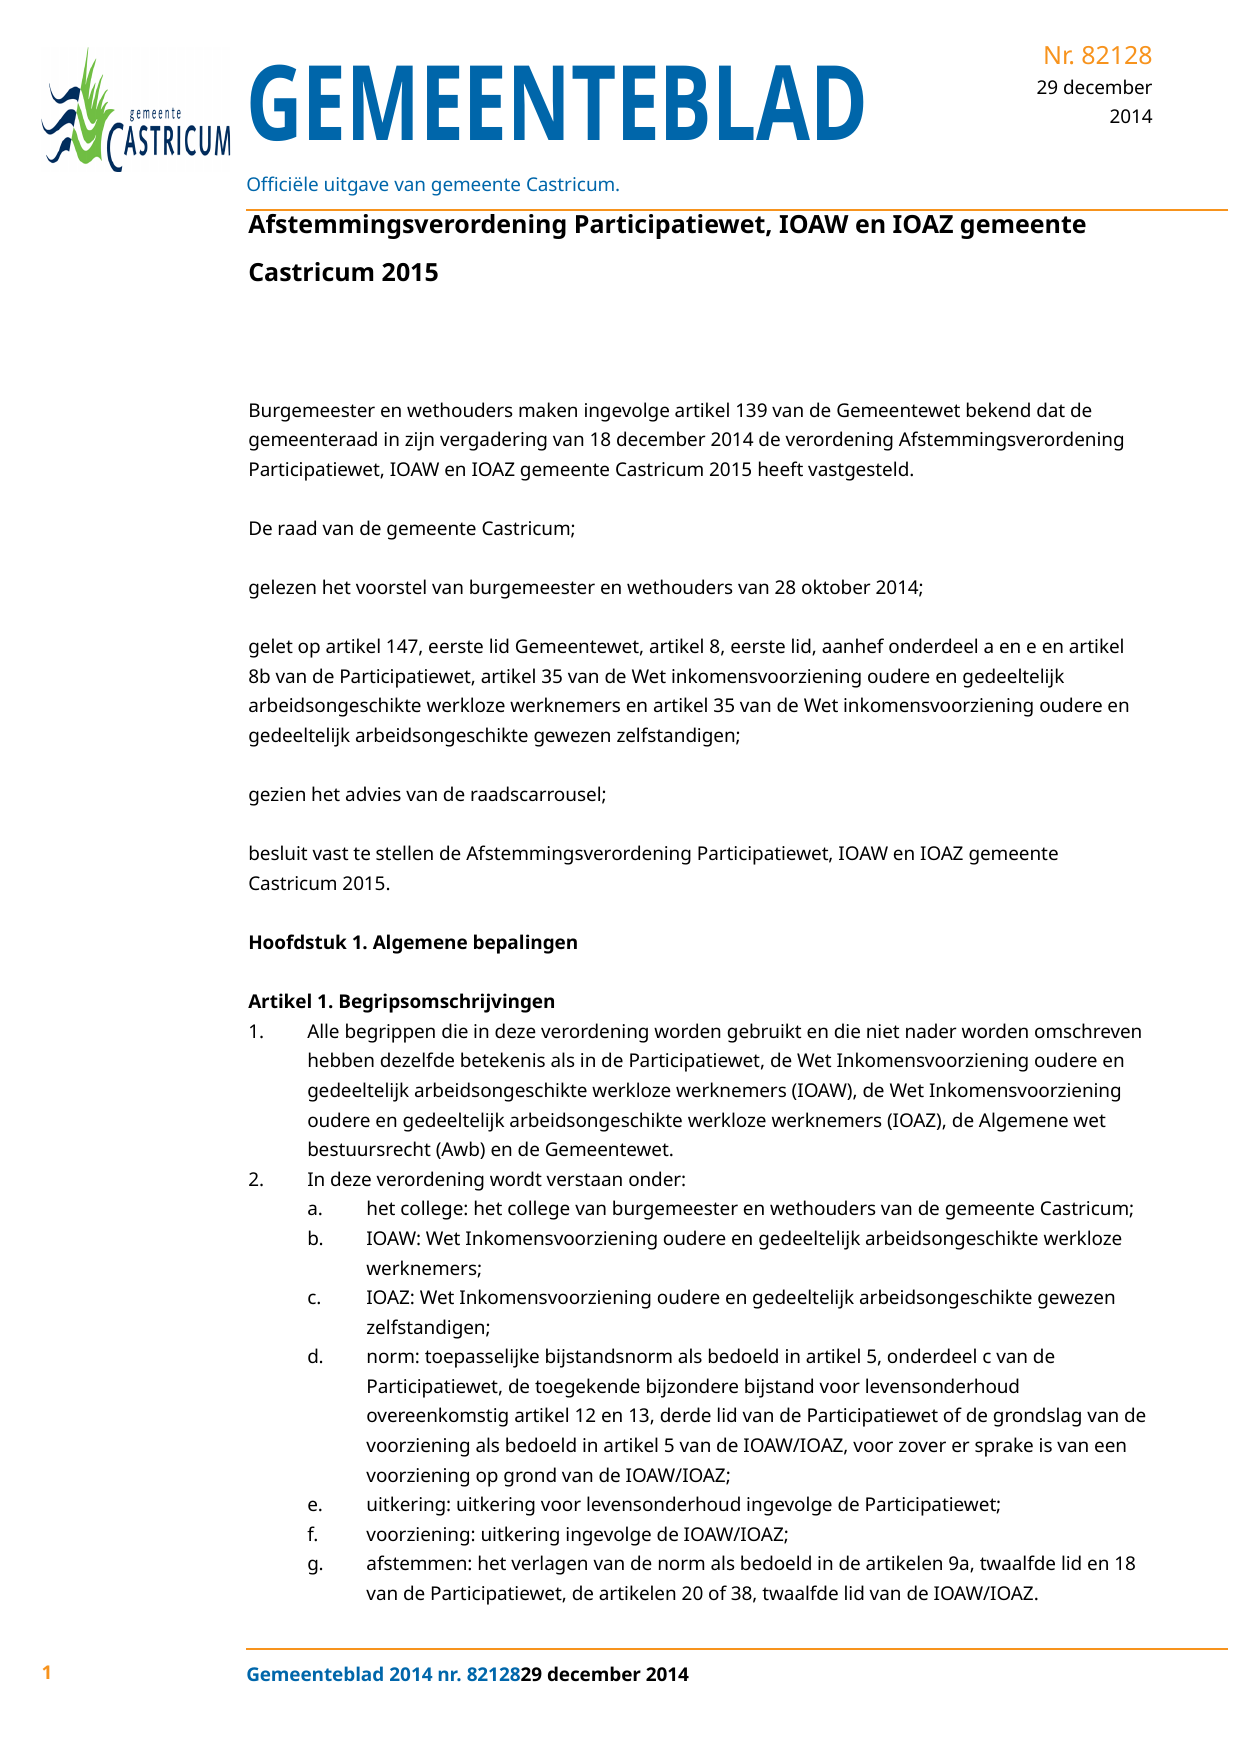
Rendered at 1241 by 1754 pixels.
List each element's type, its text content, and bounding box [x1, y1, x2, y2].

text besluit vast te stellen de Afstemmingsverordening Participatiewet, IOAW en IOAZ gemeente Castricum 2015. [248, 841, 1152, 896]
text Hoofdstuk 1. Algemene bepalingen [248, 929, 1152, 955]
text De raad van de gemeente Castricum; [248, 515, 1152, 541]
list het college: het college van burgemeester en wethouders van de gemeente Castricum; [307, 1196, 1152, 1221]
list IOAZ: Wet Inkomensvoorziening oudere en gedeeltelijk arbeidsongeschikte gewezen zelfstandigen; [307, 1284, 1152, 1339]
list In deze verordening wordt verstaan onder: [248, 1166, 1152, 1192]
list Alle begrippen die in deze verordening worden gebruikt en die niet nader worden omschreven hebben dezelfde betekenis als in de Participatiewet, de Wet Inkomensvoorziening oudere en gedeeltelijk arbeidsongeschikte werkloze werknemers (IOAW), de Wet Inkomensvoorziening oudere en gedeeltelijk arbeidsongeschikte werkloze werknemers (IOAZ), de Algemene wet bestuursrecht (Awb) en de Gemeentewet. [248, 1018, 1152, 1162]
text gelezen het voorstel van burgemeester en wethouders van 28 oktober 2014; [248, 574, 1152, 600]
list uitkering: uitkering voor levensonderhoud ingevolge de Participatiewet; [307, 1491, 1152, 1517]
text Afstemmingsverordening Participatiewet, IOAW en IOAZ gemeente Castricum 2015 [248, 211, 1152, 288]
list IOAW: Wet Inkomensvoorziening oudere en gedeeltelijk arbeidsongeschikte werkloze werknemers; [307, 1225, 1152, 1280]
list voorziening: uitkering ingevolge de IOAW/IOAZ; [307, 1521, 1152, 1547]
list norm: toepasselijke bijstandsnorm als bedoeld in artikel 5, onderdeel c van de Participatiewet, de toegekende bijzondere bijstand voor levensonderhoud overeenkomstig artikel 12 en 13, derde lid van de Participatiewet of de grondslag van de voorziening als bedoeld in artikel 5 van de IOAW/IOAZ, voor zover er sprake is van een voorziening op grond van de IOAW/IOAZ; [307, 1343, 1152, 1487]
text Artikel 1. Begripsomschrijvingen [248, 988, 1152, 1014]
text gelet op artikel 147, eerste lid Gemeentewet, artikel 8, eerste lid, aanhef onderdeel a en e en artikel 8b van de Participatiewet, artikel 35 van de Wet inkomensvoorziening oudere en gedeeltelijk arbeidsongeschikte werkloze werknemers en artikel 35 van de Wet inkomensvoorziening oudere en gedeeltelijk arbeidsongeschikte gewezen zelfstandigen; [248, 633, 1152, 748]
text gezien het advies van de raadscarrousel; [248, 781, 1152, 807]
list afstemmen: het verlagen van de norm als bedoeld in de artikelen 9a, twaalfde lid en 18 van de Participatiewet, de artikelen 20 of 38, twaalfde lid van de IOAW/IOAZ. [307, 1551, 1152, 1606]
text Burgemeester en wethouders maken ingevolge artikel 139 van de Gemeentewet bekend dat de gemeenteraad in zijn vergadering van 18 december 2014 de verordening Afstemmingsverordening Participatiewet, IOAW en IOAZ gemeente Castricum 2015 heeft vastgesteld. [248, 397, 1152, 482]
picture [41, 47, 231, 172]
